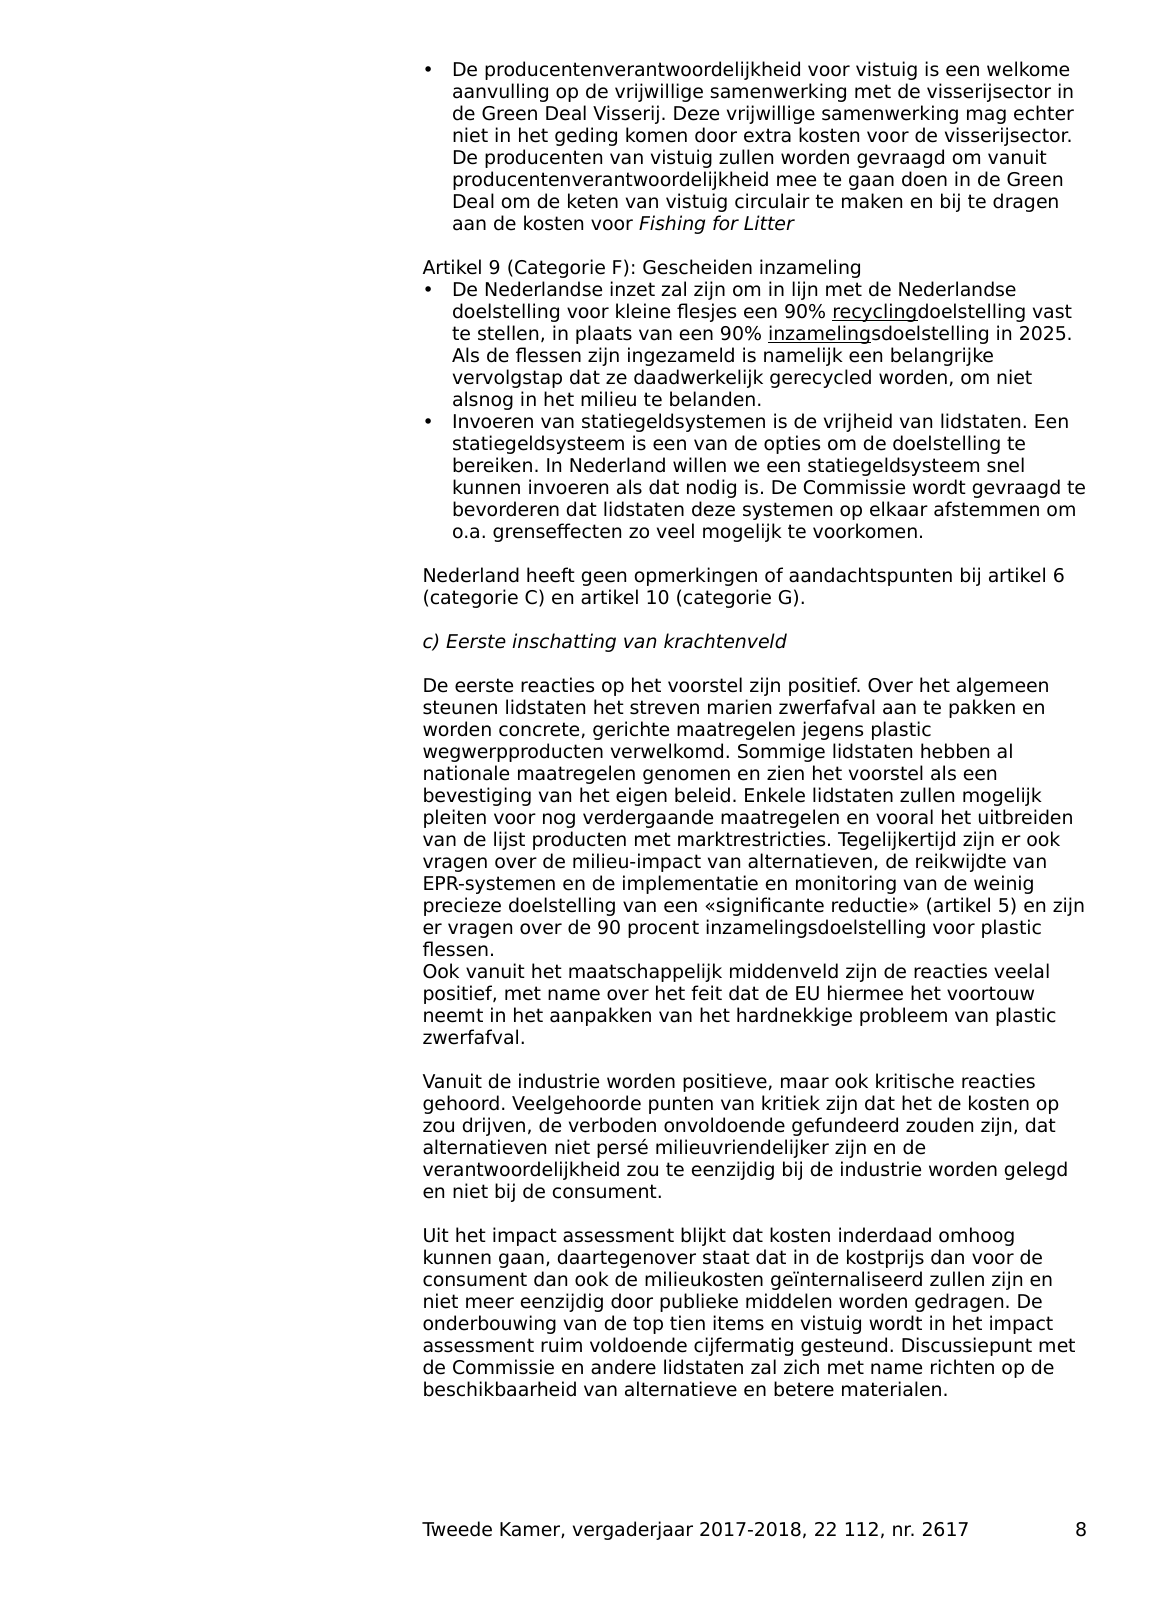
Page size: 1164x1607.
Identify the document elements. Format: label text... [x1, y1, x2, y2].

text • Invoeren van statiegeldsystemen is de vrijheid van lidstaten. Een statiegeldsysteem is een van de opties om de doelstelling te bereiken. In Nederland willen we een statiegeldsysteem snel kunnen invoeren als dat nodig is. De Commissie wordt gevraagd te bevorderen dat lidstaten deze systemen op elkaar afstemmen om o.a. grenseffecten zo veel mogelijk te voorkomen. [422, 411, 1087, 543]
subtitle c) Eerste inschatting van krachtenveld [422, 631, 1087, 653]
text Artikel 9 (Categorie F): Gescheiden inzameling [422, 257, 1087, 279]
text Ook vanuit het maatschappelijk middenveld zijn de reacties veelal positief, met name over het feit dat de EU hiermee het voortouw neemt in het aanpakken van het hardnekkige probleem van plastic zwerfafval. [422, 961, 1087, 1049]
text • De Nederlandse inzet zal zijn om in lijn met de Nederlandse doelstelling voor kleine flesjes een 90% recyclingdoelstelling vast te stellen, in plaats van een 90% inzamelingsdoelstelling in 2025. Als de flessen zijn ingezameld is namelijk een belangrijke vervolgstap dat ze daadwerkelijk gerecycled worden, om niet alsnog in het milieu te belanden. [422, 279, 1087, 411]
text Uit het impact assessment blijkt dat kosten inderdaad omhoog kunnen gaan, daartegenover staat dat in de kostprijs dan voor de consument dan ook de milieukosten geïnternaliseerd zullen zijn en niet meer eenzijdig door publieke middelen worden gedragen. De onderbouwing van de top tien items en vistuig wordt in het impact assessment ruim voldoende cijfermatig gesteund. Discussiepunt met de Commissie en andere lidstaten zal zich met name richten op de beschikbaarheid van alternatieve en betere materialen. [422, 1225, 1087, 1401]
text Vanuit de industrie worden positieve, maar ook kritische reacties gehoord. Veelgehoorde punten van kritiek zijn dat het de kosten op zou drijven, de verboden onvoldoende gefundeerd zouden zijn, dat alternatieven niet persé milieuvriendelijker zijn en de verantwoordelijkheid zou te eenzijdig bij de industrie worden gelegd en niet bij de consument. [422, 1071, 1087, 1203]
text De eerste reacties op het voorstel zijn positief. Over het algemeen steunen lidstaten het streven marien zwerfafval aan te pakken en worden concrete, gerichte maatregelen jegens plastic wegwerpproducten verwelkomd. Sommige lidstaten hebben al nationale maatregelen genomen en zien het voorstel als een bevestiging van het eigen beleid. Enkele lidstaten zullen mogelijk pleiten voor nog verdergaande maatregelen en vooral het uitbreiden van de lijst producten met marktrestricties. Tegelijkertijd zijn er ook vragen over de milieu-impact van alternatieven, de reikwijdte van EPR-systemen en de implementatie en monitoring van de weinig precieze doelstelling van een «significante reductie» (artikel 5) en zijn er vragen over de 90 procent inzamelingsdoelstelling voor plastic flessen. [422, 675, 1087, 961]
text • De producentenverantwoordelijkheid voor vistuig is een welkome aanvulling op de vrijwillige samenwerking met de visserijsector in de Green Deal Visserij. Deze vrijwillige samenwerking mag echter niet in het geding komen door extra kosten voor de visserijsector. De producenten van vistuig zullen worden gevraagd om vanuit producentenverantwoordelijkheid mee te gaan doen in de Green Deal om de keten van vistuig circulair te maken en bij te dragen aan de kosten voor Fishing for Litter [422, 59, 1087, 235]
text Nederland heeft geen opmerkingen of aandachtspunten bij artikel 6 (categorie C) en artikel 10 (categorie G). [422, 565, 1087, 609]
